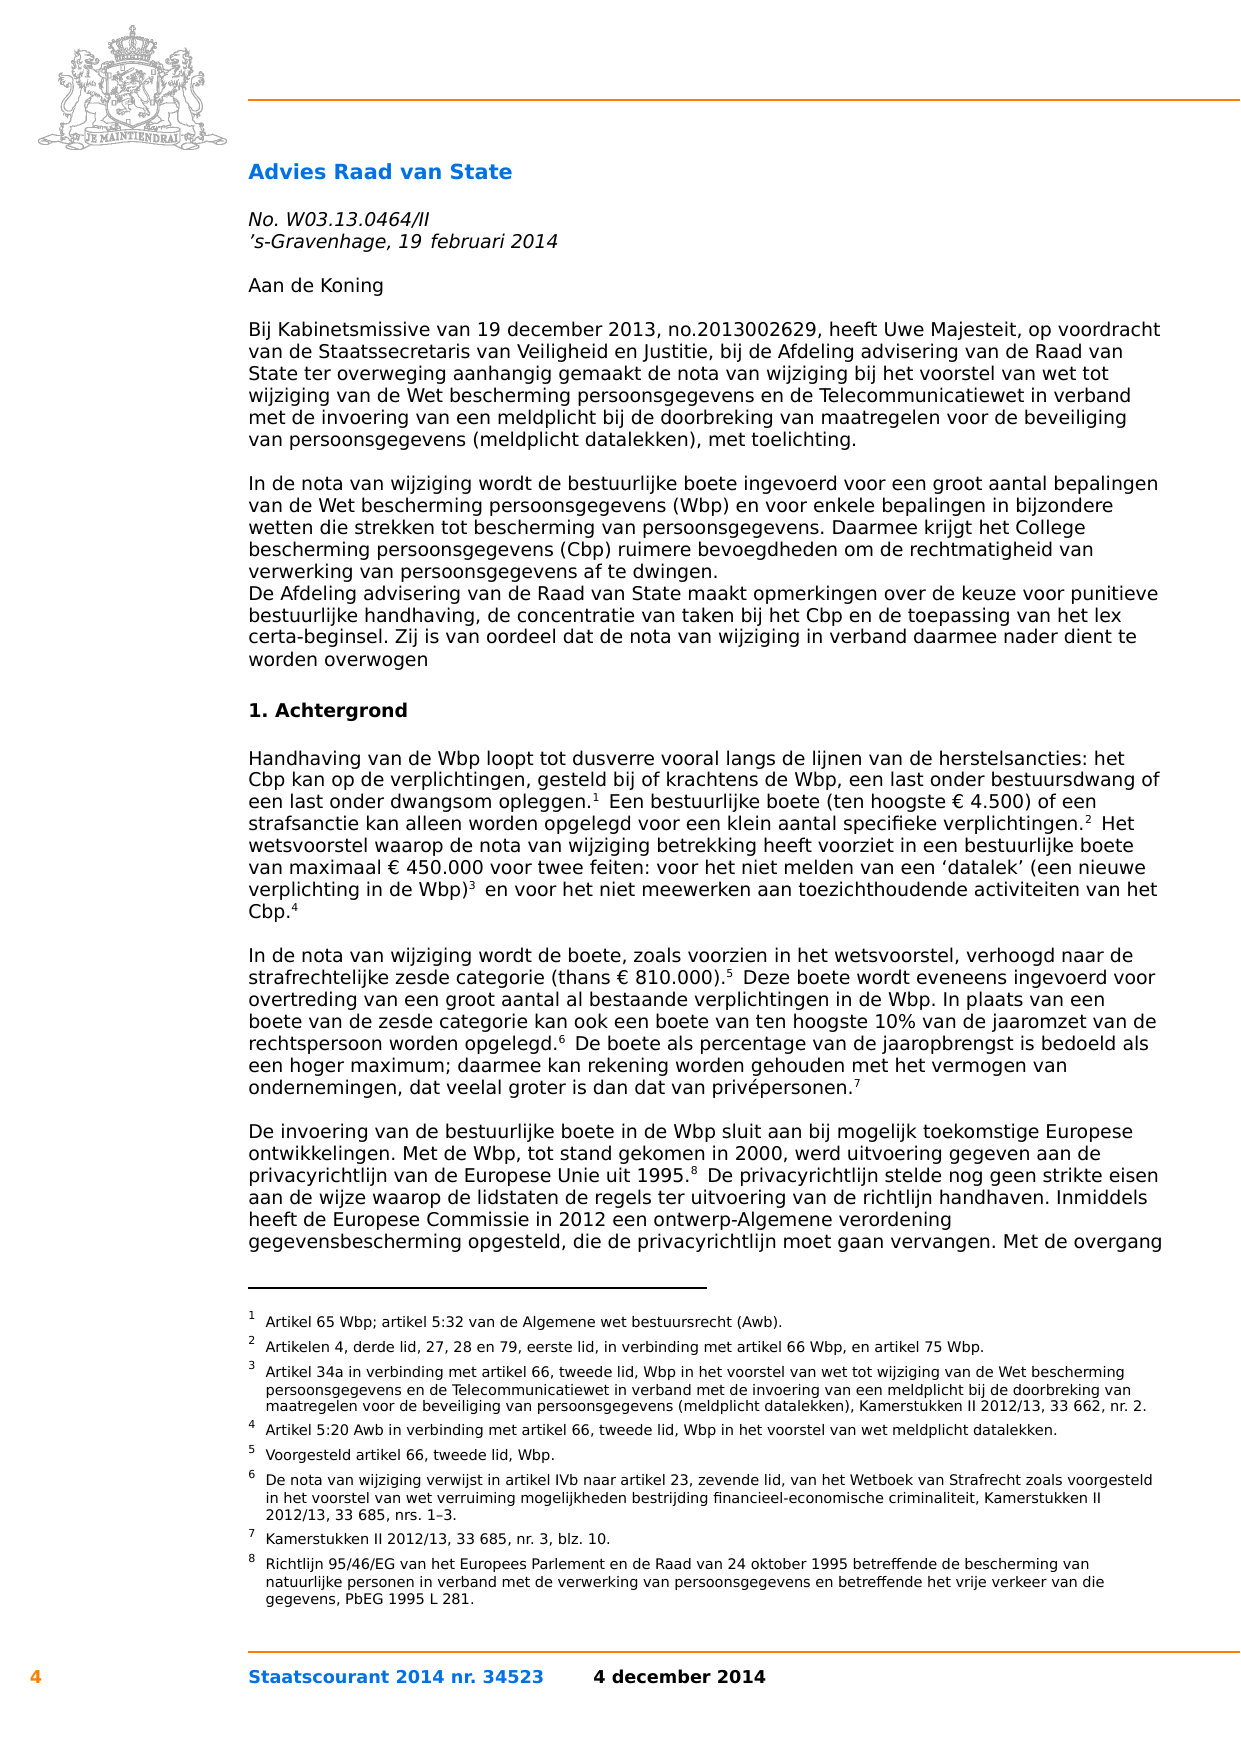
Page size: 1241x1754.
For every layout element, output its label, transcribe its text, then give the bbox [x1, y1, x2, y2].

text Bij Kabinetsmissive van 19 december 2013, no.2013002629, heeft Uwe Majesteit, op voordracht van de Staatssecretaris van Veiligheid en Justitie, bij de Afdeling advisering van de Raad van State ter overweging aanhangig gemaakt de nota van wijziging bij het voorstel van wet tot wijziging van de Wet bescherming persoonsgegevens en de Telecommunicatiewet in verband met de invoering van een meldplicht bij de doorbreking van maatregelen voor de beveiliging van persoonsgegevens (meldplicht datalekken), met toelichting. [248, 319, 1163, 451]
text De invoering van de bestuurlijke boete in de Wbp sluit aan bij mogelijk toekomstige Europese ontwikkelingen. Met de Wbp, tot stand gekomen in 2000, werd uitvoering gegeven aan de privacyrichtlijn van de Europese Unie uit 1995. De privacyrichtlijn stelde nog geen strikte eisen aan de wijze waarop de lidstaten de regels ter uitvoering van de richtlijn handhaven. Inmiddels heeft de Europese Commissie in 2012 een ontwerp-Algemene verordening gegevensbescherming opgesteld, die de privacyrichtlijn moet gaan vervangen. Met de overgang [248, 1121, 1163, 1253]
text No. W03.13.0464/II [248, 209, 1163, 231]
text Aan de Koning [248, 275, 1163, 297]
text Richtlijn 95/46/EG van het Europees Parlement en de Raad van 24 oktober 1995 betreffende de bescherming van natuurlijke personen in verband met de verwerking van persoonsgegevens en betreffende het vrije verkeer van die gegevens, PbEG 1995 L 281. [248, 1552, 1163, 1608]
text ’s-Gravenhage, 19 februari 2014 [248, 231, 1163, 253]
text In de nota van wijziging wordt de bestuurlijke boete ingevoerd voor een groot aantal bepalingen van de Wet bescherming persoonsgegevens (Wbp) en voor enkele bepalingen in bijzondere wetten die strekken tot bescherming van persoonsgegevens. Daarmee krijgt het College bescherming persoonsgegevens (Cbp) ruimere bevoegdheden om de rechtmatigheid van verwerking van persoonsgegevens af te dwingen. [248, 473, 1163, 582]
text Kamerstukken II 2012/13, 33 685, nr. 3, blz. 10. [248, 1527, 1163, 1549]
text Artikelen 4, derde lid, 27, 28 en 79, eerste lid, in verbinding met artikel 66 Wbp, en artikel 75 Wbp. [248, 1334, 1163, 1357]
text De nota van wijziging verwijst in artikel IVb naar artikel 23, zevende lid, van het Wetboek van Strafrecht zoals voorgesteld in het voorstel van wet verruiming mogelijkheden bestrijding financieel-economische criminaliteit, Kamerstukken II 2012/13, 33 685, nrs. 1–3. [248, 1468, 1163, 1524]
text Artikel 34a in verbinding met artikel 66, tweede lid, Wbp in het voorstel van wet tot wijziging van de Wet bescherming persoonsgegevens en de Telecommunicatiewet in verband met de invoering van een meldplicht bij de doorbreking van maatregelen voor de beveiliging van persoonsgegevens (meldplicht datalekken), Kamerstukken II 2012/13, 33 662, nr. 2. [248, 1359, 1163, 1415]
text Artikel 5:20 Awb in verbinding met artikel 66, tweede lid, Wbp in het voorstel van wet meldplicht datalekken. [248, 1418, 1163, 1440]
subtitle 1. Achtergrond [248, 700, 1163, 722]
text Voorgesteld artikel 66, tweede lid, Wbp. [248, 1443, 1163, 1465]
text De Afdeling advisering van de Raad van State maakt opmerkingen over de keuze voor punitieve bestuurlijke handhaving, de concentratie van taken bij het Cbp en de toepassing van het lex certa-beginsel. Zij is van oordeel dat de nota van wijziging in verband daarmee nader dient te worden overwogen [248, 582, 1163, 670]
text Artikel 65 Wbp; artikel 5:32 van de Algemene wet bestuursrecht (Awb). [248, 1309, 1163, 1332]
subtitle Advies Raad van State [248, 160, 1163, 184]
picture [38, 25, 227, 150]
text In de nota van wijziging wordt de boete, zoals voorzien in het wetsvoorstel, verhoogd naar de strafrechtelijke zesde categorie (thans € 810.000). Deze boete wordt eveneens ingevoerd voor overtreding van een groot aantal al bestaande verplichtingen in de Wbp. In plaats van een boete van de zesde categorie kan ook een boete van ten hoogste 10% van de jaaromzet van de rechtspersoon worden opgelegd. De boete als percentage van de jaaropbrengst is bedoeld als een hoger maximum; daarmee kan rekening worden gehouden met het vermogen van ondernemingen, dat veelal groter is dan dat van privépersonen. [248, 945, 1163, 1099]
text Handhaving van de Wbp loopt tot dusverre vooral langs de lijnen van de herstelsancties: het Cbp kan op de verplichtingen, gesteld bij of krachtens de Wbp, een last onder bestuursdwang of een last onder dwangsom opleggen. Een bestuurlijke boete (ten hoogste € 4.500) of een strafsanctie kan alleen worden opgelegd voor een klein aantal specifieke verplichtingen. Het wetsvoorstel waarop de nota van wijziging betrekking heeft voorziet in een bestuurlijke boete van maximaal € 450.000 voor twee feiten: voor het niet melden van een ‘datalek’ (een nieuwe verplichting in de Wbp) en voor het niet meewerken aan toezichthoudende activiteiten van het Cbp. [248, 747, 1163, 923]
